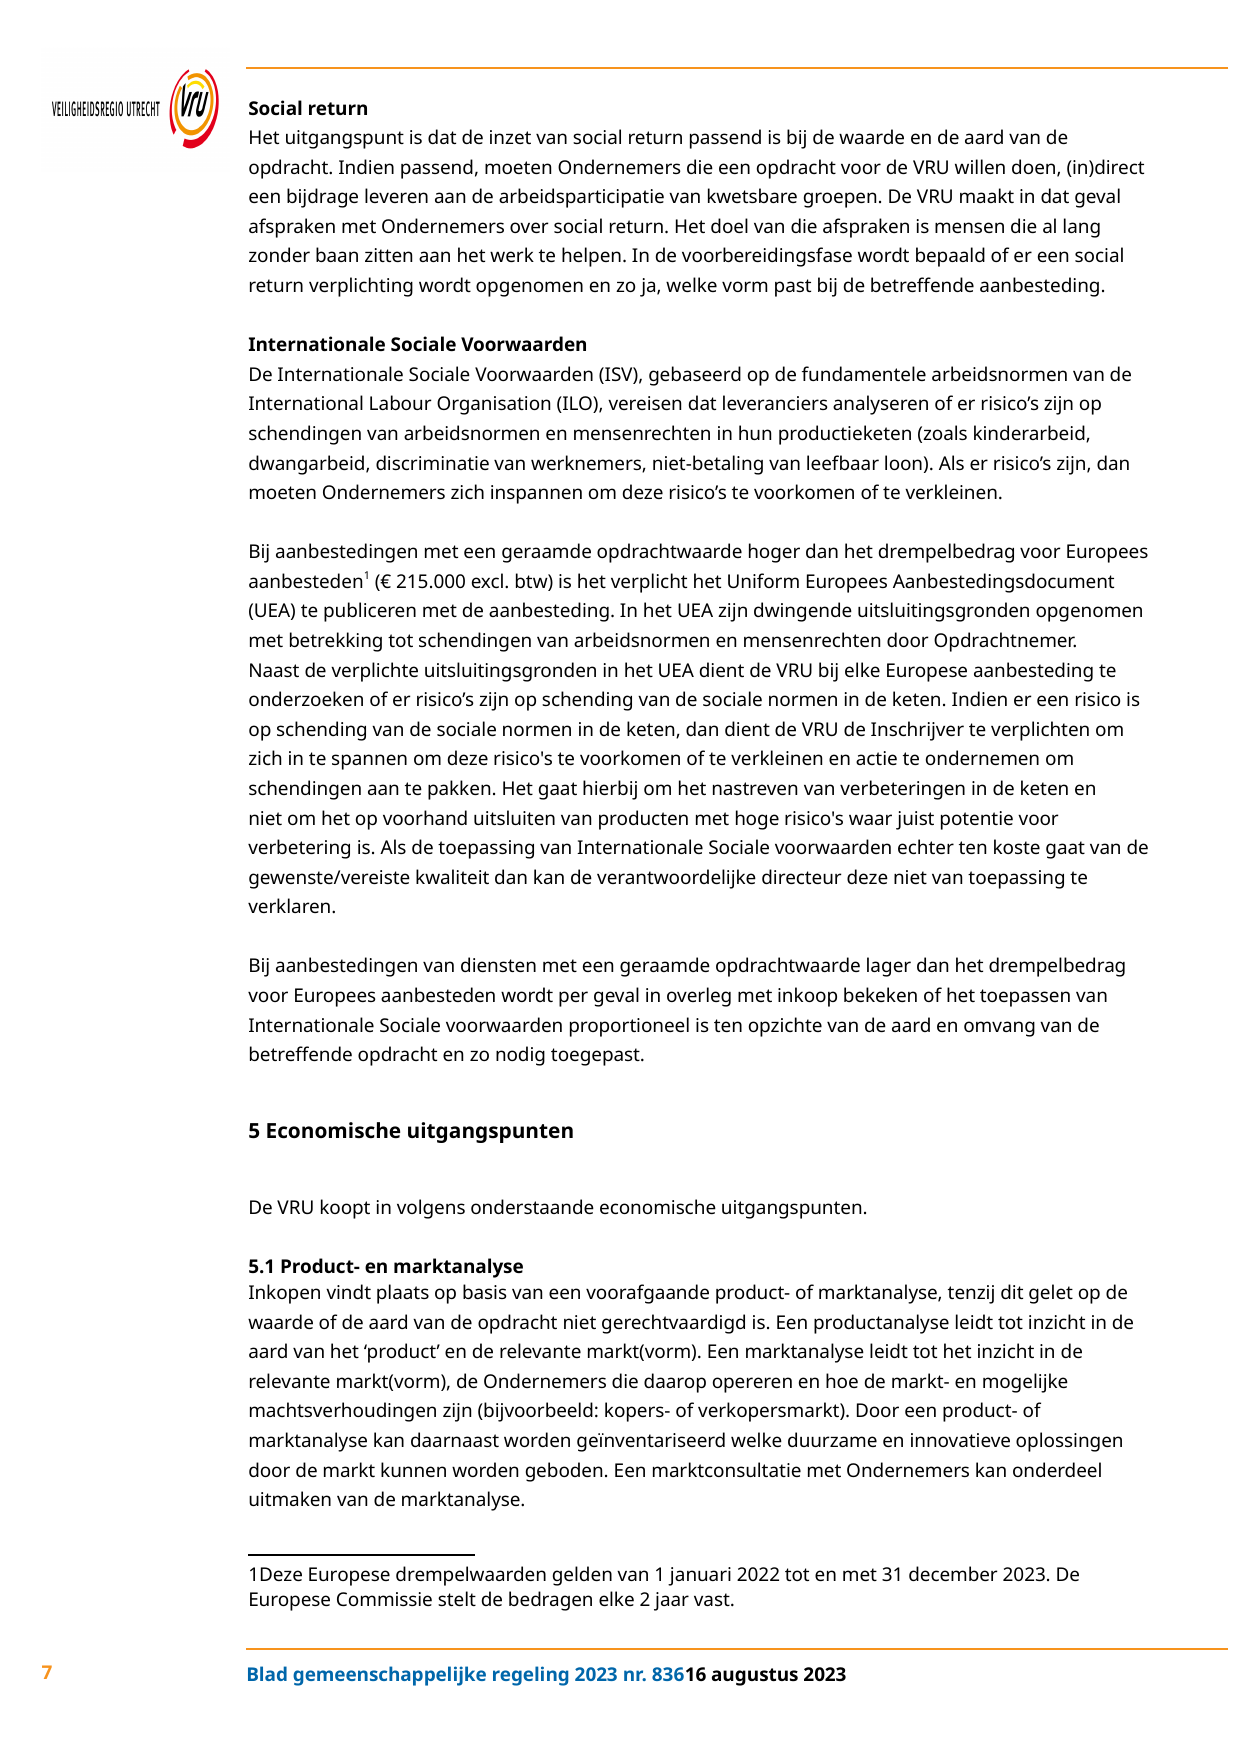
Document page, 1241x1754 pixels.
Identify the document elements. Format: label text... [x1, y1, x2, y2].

text Inkopen vindt plaats op basis van een voorafgaande product- of marktanalyse, tenzij dit gelet op de waarde of de aard van de opdracht niet gerechtvaardigd is. Een productanalyse leidt tot inzicht in de aard van het ‘product’ en de relevante markt(vorm). Een marktanalyse leidt tot het inzicht in de relevante markt(vorm), de Ondernemers die daarop opereren en hoe de markt- en mogelijke machtsverhoudingen zijn (bijvoorbeeld: kopers- of verkopersmarkt). Door een product- of marktanalyse kan daarnaast worden geïnventariseerd welke duurzame en innovatieve oplossingen door de markt kunnen worden geboden. Een marktconsultatie met Ondernemers kan onderdeel uitmaken van de marktanalyse. [248, 1279, 1152, 1512]
text Deze Europese drempelwaarden gelden van 1 januari 2022 tot en met 31 december 2023. De Europese Commissie stelt de bedragen elke 2 jaar vast. [248, 1561, 1152, 1612]
text De Internationale Sociale Voorwaarden (ISV), gebaseerd op de fundamentele arbeidsnormen van de International Labour Organisation (ILO), vereisen dat leveranciers analyseren of er risico’s zijn op schendingen van arbeidsnormen en mensenrechten in hun productieketen (zoals kinderarbeid, dwangarbeid, discriminatie van werknemers, niet-betaling van leefbaar loon). Als er risico’s zijn, dan moeten Ondernemers zich inspannen om deze risico’s te voorkomen of te verkleinen. [248, 361, 1152, 505]
text 5 Economische uitgangspunten [248, 1117, 1152, 1145]
text Social return [248, 95, 1152, 121]
text Bij aanbestedingen van diensten met een geraamde opdrachtwaarde lager dan het drempelbedrag voor Europees aanbesteden wordt per geval in overleg met inkoop bekeken of het toepassen van Internationale Sociale voorwaarden proportioneel is ten opzichte van de aard en omvang van de betreffende opdracht en zo nodig toegepast. [248, 953, 1152, 1067]
text De VRU koopt in volgens onderstaande economische uitgangspunten. [248, 1194, 1152, 1220]
text Het uitgangspunt is dat de inzet van social return passend is bij de waarde en de aard van de opdracht. Indien passend, moeten Ondernemers die een opdracht voor de VRU willen doen, (in)direct een bijdrage leveren aan de arbeidsparticipatie van kwetsbare groepen. De VRU maakt in dat geval afspraken met Ondernemers over social return. Het doel van die afspraken is mensen die al lang zonder baan zitten aan het werk te helpen. In de voorbereidingsfase wordt bepaald of er een social return verplichting wordt opgenomen en zo ja, welke vorm past bij de betreffende aanbesteding. [248, 124, 1152, 298]
text Naast de verplichte uitsluitingsgronden in het UEA dient de VRU bij elke Europese aanbesteding te onderzoeken of er risico’s zijn op schending van de sociale normen in de keten. Indien er een risico is op schending van de sociale normen in de keten, dan dient de VRU de Inschrijver te verplichten om zich in te spannen om deze risico's te voorkomen of te verkleinen en actie te ondernemen om schendingen aan te pakken. Het gaat hierbij om het nastreven van verbeteringen in de keten en niet om het op voorhand uitsluiten van producten met hoge risico's waar juist potentie voor verbetering is. Als de toepassing van Internationale Sociale voorwaarden echter ten koste gaat van de gewenste/vereiste kwaliteit dan kan de verantwoordelijke directeur deze niet van toepassing te verklaren. [248, 657, 1152, 919]
picture [41, 47, 231, 172]
text Internationale Sociale Voorwaarden [248, 331, 1152, 357]
text 5.1 Product- en marktanalyse [248, 1253, 1152, 1279]
text Bij aanbestedingen met een geraamde opdrachtwaarde hoger dan het drempelbedrag voor Europees aanbesteden (€ 215.000 excl. btw) is het verplicht het Uniform Europees Aanbestedingsdocument (UEA) te publiceren met de aanbesteding. In het UEA zijn dwingende uitsluitingsgronden opgenomen met betrekking tot schendingen van arbeidsnormen en mensenrechten door Opdrachtnemer. [248, 538, 1152, 653]
